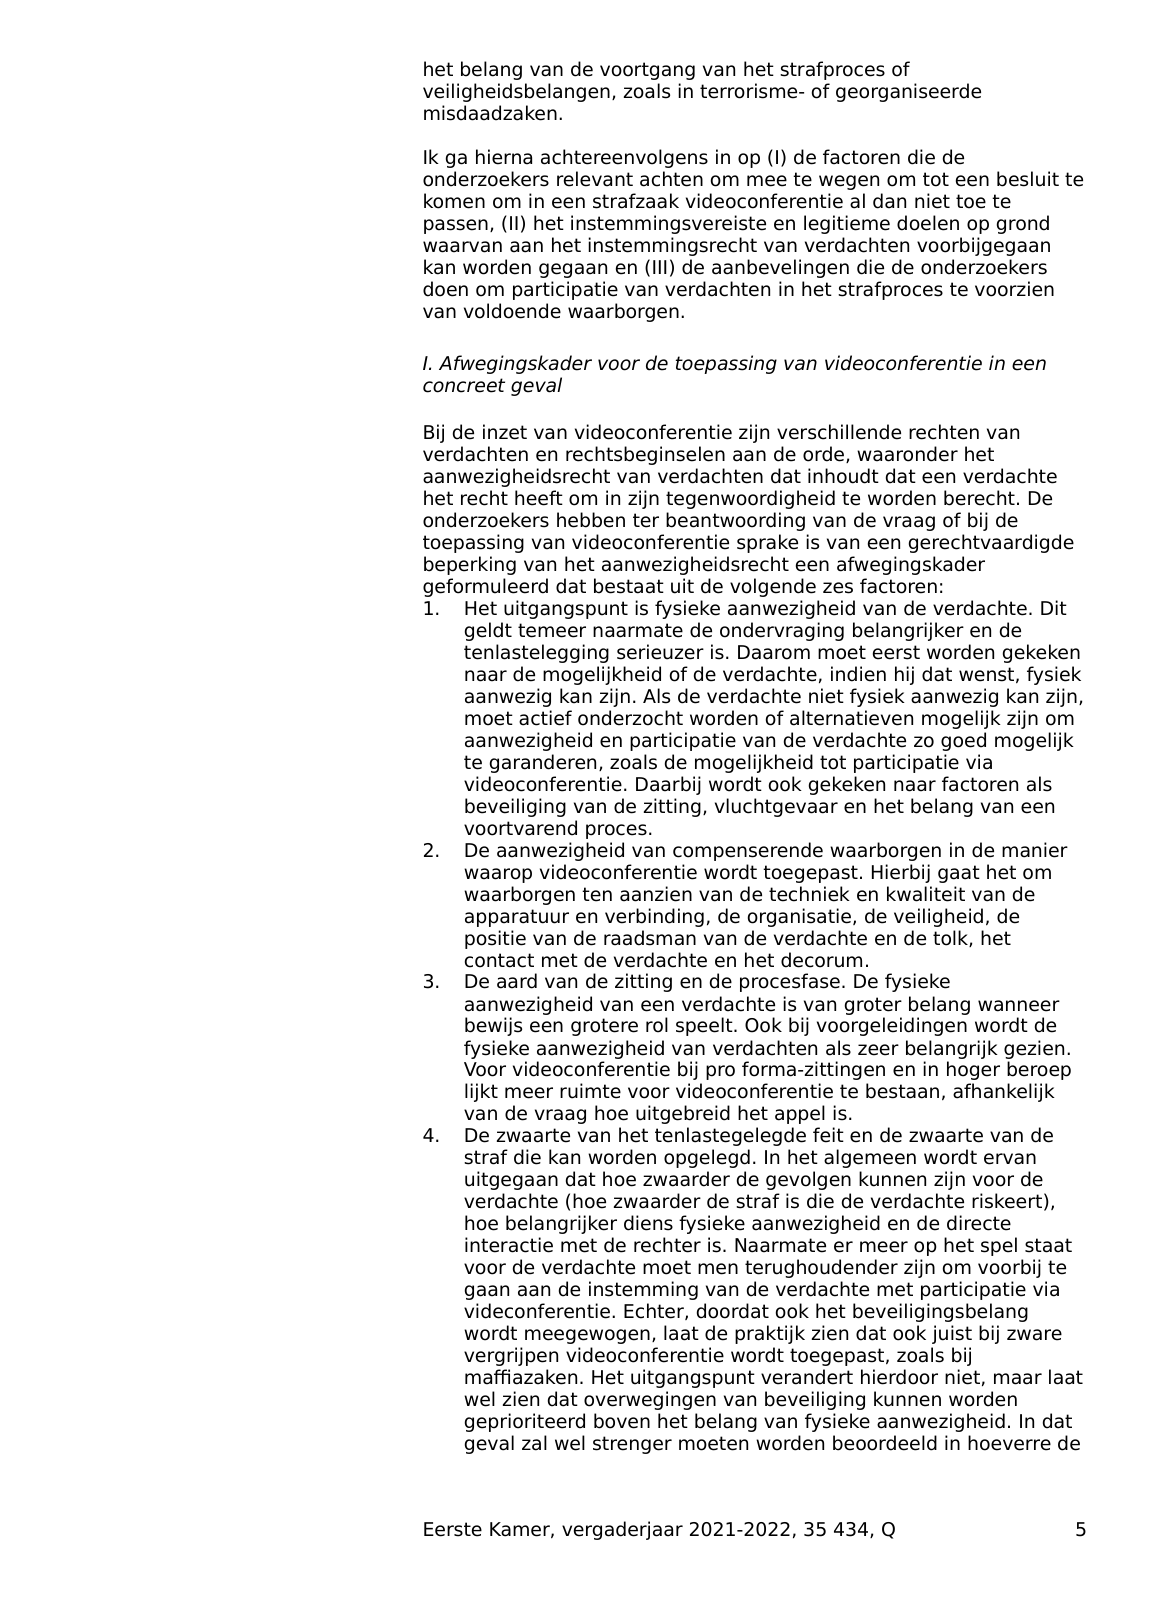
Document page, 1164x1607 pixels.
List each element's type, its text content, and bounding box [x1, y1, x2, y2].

text het belang van de voortgang van het strafproces of veiligheidsbelangen, zoals in terrorisme- of georganiseerde misdaadzaken. [422, 59, 1087, 125]
text 3. De aard van de zitting en de procesfase. De fysieke aanwezigheid van een verdachte is van groter belang wanneer bewijs een grotere rol speelt. Ook bij voorgeleidingen wordt de fysieke aanwezigheid van verdachten als zeer belangrijk gezien. Voor videoconferentie bij pro forma-zittingen en in hoger beroep lijkt meer ruimte voor videoconferentie te bestaan, afhankelijk van de vraag hoe uitgebreid het appel is. [422, 971, 1087, 1125]
text 2. De aanwezigheid van compenserende waarborgen in de manier waarop videoconferentie wordt toegepast. Hierbij gaat het om waarborgen ten aanzien van de techniek en kwaliteit van de apparatuur en verbinding, de organisatie, de veiligheid, de positie van de raadsman van de verdachte en de tolk, het contact met de verdachte en het decorum. [422, 839, 1087, 971]
text 4. De zwaarte van het tenlastegelegde feit en de zwaarte van de straf die kan worden opgelegd. In het algemeen wordt ervan uitgegaan dat hoe zwaarder de gevolgen kunnen zijn voor de verdachte (hoe zwaarder de straf is die de verdachte riskeert), hoe belangrijker diens fysieke aanwezigheid en de directe interactie met de rechter is. Naarmate er meer op het spel staat voor de verdachte moet men terughoudender zijn om voorbij te gaan aan de instemming van de verdachte met participatie via videconferentie. Echter, doordat ook het beveiligingsbelang wordt meegewogen, laat de praktijk zien dat ook juist bij zware vergrijpen videoconferentie wordt toegepast, zoals bij maffiazaken. Het uitgangspunt verandert hierdoor niet, maar laat wel zien dat overwegingen van beveiliging kunnen worden geprioriteerd boven het belang van fysieke aanwezigheid. In dat geval zal wel strenger moeten worden beoordeeld in hoeverre de [422, 1125, 1087, 1455]
text Ik ga hierna achtereenvolgens in op (I) de factoren die de onderzoekers relevant achten om mee te wegen om tot een besluit te komen om in een strafzaak videoconferentie al dan niet toe te passen, (II) het instemmingsvereiste en legitieme doelen op grond waarvan aan het instemmingsrecht van verdachten voorbijgegaan kan worden gegaan en (III) de aanbevelingen die de onderzoekers doen om participatie van verdachten in het strafproces te voorzien van voldoende waarborgen. [422, 147, 1087, 323]
subtitle I. Afwegingskader voor de toepassing van videoconferentie in een concreet geval [422, 353, 1087, 397]
text 1. Het uitgangspunt is fysieke aanwezigheid van de verdachte. Dit geldt temeer naarmate de ondervraging belangrijker en de tenlastelegging serieuzer is. Daarom moet eerst worden gekeken naar de mogelijkheid of de verdachte, indien hij dat wenst, fysiek aanwezig kan zijn. Als de verdachte niet fysiek aanwezig kan zijn, moet actief onderzocht worden of alternatieven mogelijk zijn om aanwezigheid en participatie van de verdachte zo goed mogelijk te garanderen, zoals de mogelijkheid tot participatie via videoconferentie. Daarbij wordt ook gekeken naar factoren als beveiliging van de zitting, vluchtgevaar en het belang van een voortvarend proces. [422, 598, 1087, 839]
text Bij de inzet van videoconferentie zijn verschillende rechten van verdachten en rechtsbeginselen aan de orde, waaronder het aanwezigheidsrecht van verdachten dat inhoudt dat een verdachte het recht heeft om in zijn tegenwoordigheid te worden berecht. De onderzoekers hebben ter beantwoording van de vraag of bij de toepassing van videoconferentie sprake is van een gerechtvaardigde beperking van het aanwezigheidsrecht een afwegingskader geformuleerd dat bestaat uit de volgende zes factoren: [422, 422, 1087, 598]
